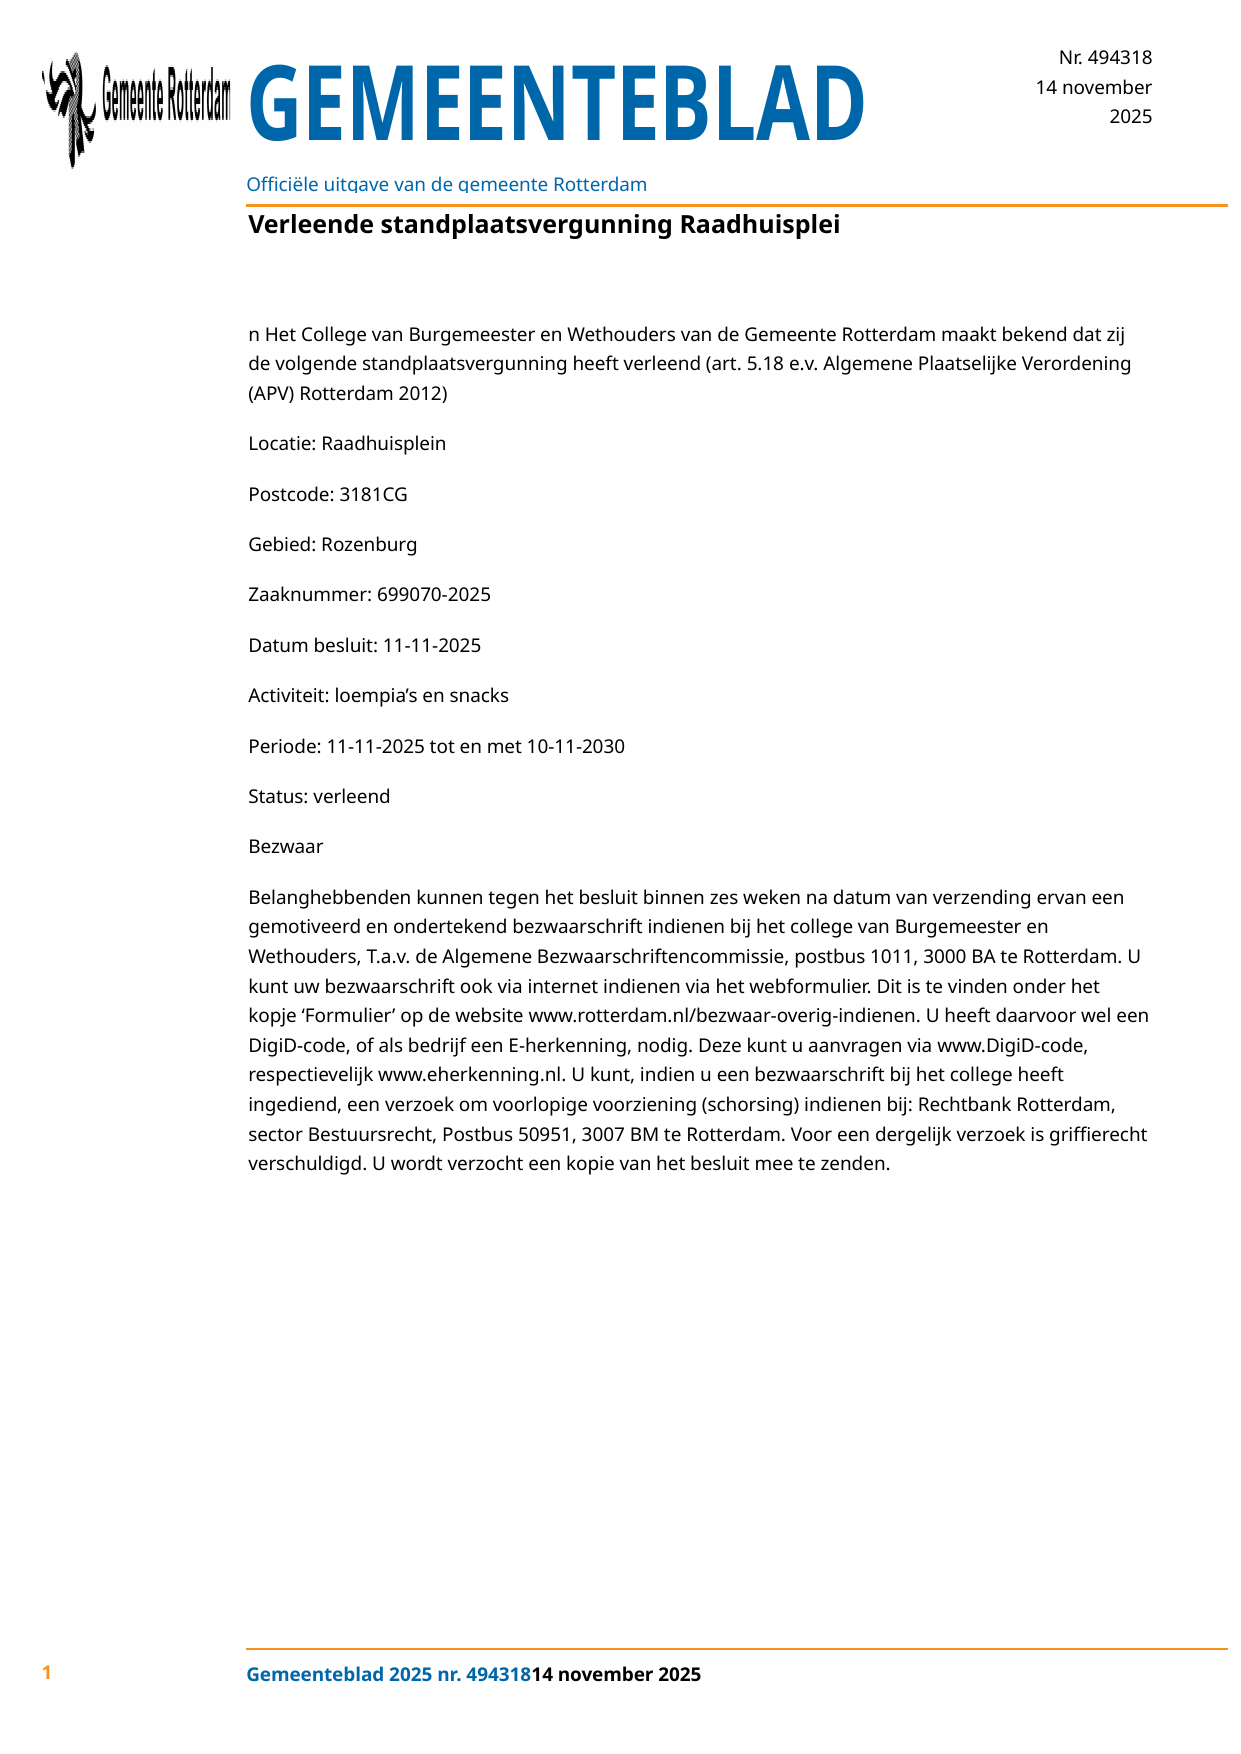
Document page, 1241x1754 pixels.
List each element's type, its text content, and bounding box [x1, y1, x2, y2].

text Zaaknummer: 699070-2025 [248, 582, 1152, 607]
text Datum besluit: 11-11-2025 [248, 632, 1152, 658]
text Belanghebbenden kunnen tegen het besluit binnen zes weken na datum van verzending ervan een gemotiveerd en ondertekend bezwaarschrift indienen bij het college van Burgemeester en Wethouders, T.a.v. de Algemene Bezwaarschriftencommissie, postbus 1011, 3000 BA te Rotterdam. U kunt uw bezwaarschrift ook via internet indienen via het webformulier. Dit is te vinden onder het kopje ‘Formulier’ op de website www.rotterdam.nl/bezwaar-overig-indienen. U heeft daarvoor wel een DigiD-code, of als bedrijf een E-herkenning, nodig. Deze kunt u aanvragen via www.DigiD-code, respectievelijk www.eherkenning.nl. U kunt, indien u een bezwaarschrift bij het college heeft ingediend, een verzoek om voorlopige voorziening (schorsing) indienen bij: Rechtbank Rotterdam, sector Bestuursrecht, Postbus 50951, 3007 BM te Rotterdam. Voor een dergelijk verzoek is griffierecht verschuldigd. U wordt verzocht een kopie van het besluit mee te zenden. [248, 884, 1152, 1176]
text Postcode: 3181CG [248, 481, 1152, 506]
text Locatie: Raadhuisplein [248, 430, 1152, 456]
text Activiteit: loempia’s en snacks [248, 682, 1152, 708]
text Periode: 11-11-2025 tot en met 10-11-2030 [248, 733, 1152, 758]
picture [41, 47, 231, 172]
text Gebied: Rozenburg [248, 531, 1152, 557]
text Bezwaar [248, 834, 1152, 859]
text Verleende standplaatsvergunning Raadhuisplei [248, 207, 1152, 241]
text n Het College van Burgemeester en Wethouders van de Gemeente Rotterdam maakt bekend dat zij de volgende standplaatsvergunning heeft verleend (art. 5.18 e.v. Algemene Plaatselijke Verordening (APV) Rotterdam 2012) [248, 321, 1152, 406]
text Status: verleend [248, 783, 1152, 809]
